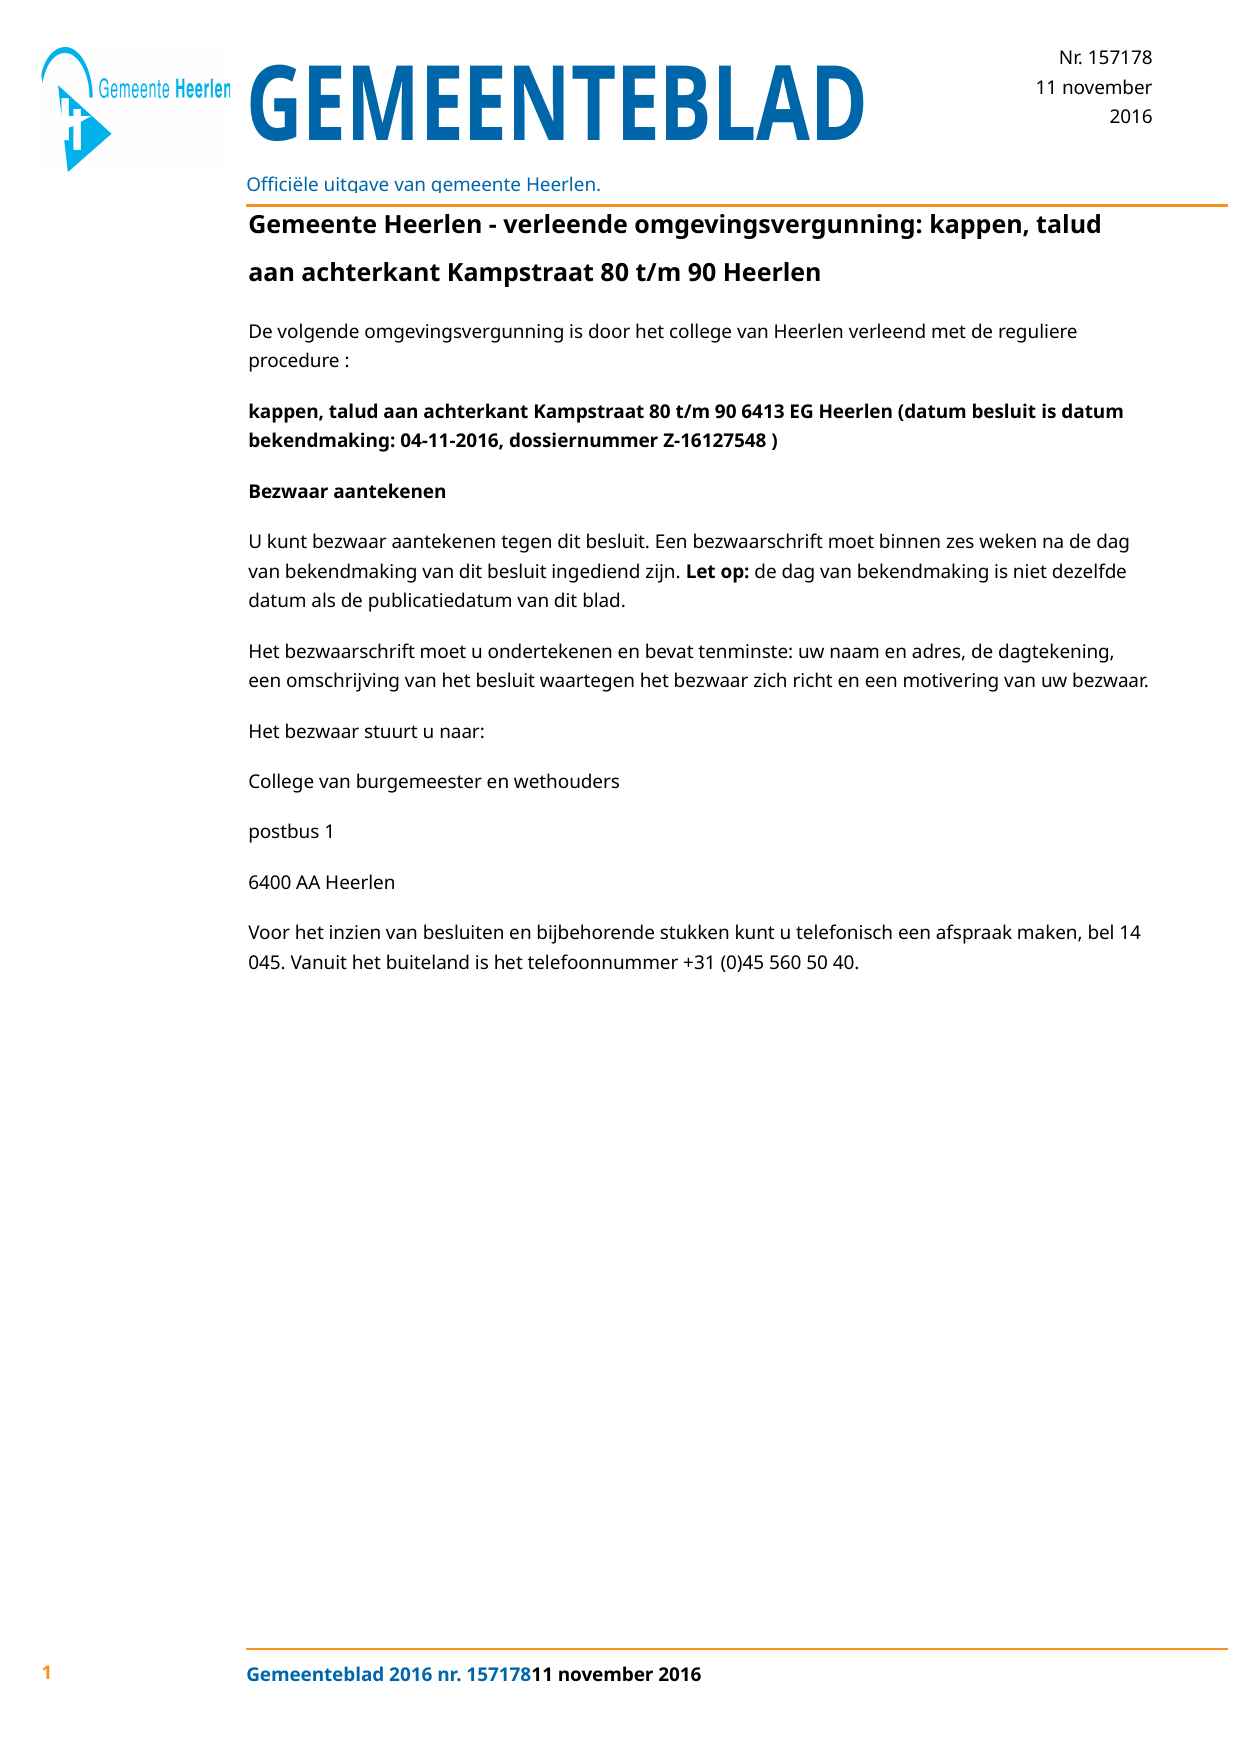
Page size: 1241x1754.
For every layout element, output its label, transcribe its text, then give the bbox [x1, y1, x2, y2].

text Voor het inzien van besluiten en bijbehorende stukken kunt u telefonisch een afspraak maken, bel 14 045. Vanuit het buiteland is het telefoonnummer +31 (0)45 560 50 40. [248, 919, 1152, 975]
text College van burgemeester en wethouders [248, 768, 1152, 794]
text postbus 1 [248, 819, 1152, 844]
text Het bezwaarschrift moet u ondertekenen en bevat tenminste: uw naam en adres, de dagtekening, een omschrijving van het besluit waartegen het bezwaar zich richt en een motivering van uw bezwaar. [248, 638, 1152, 693]
text De volgende omgevingsvergunning is door het college van Heerlen verleend met de reguliere procedure : [248, 318, 1152, 373]
text Het bezwaar stuurt u naar: [248, 718, 1152, 744]
text kappen, talud aan achterkant Kampstraat 80 t/m 90 6413 EG Heerlen (datum besluit is datum bekendmaking: 04-11-2016, dossiernummer Z-16127548 ) [248, 398, 1152, 453]
text 6400 AA Heerlen [248, 869, 1152, 895]
picture [41, 47, 231, 172]
picture [41, 47, 58, 70]
text Gemeente Heerlen - verleende omgevingsvergunning: kappen, talud aan achterkant Kampstraat 80 t/m 90 Heerlen [248, 207, 1152, 288]
text U kunt bezwaar aantekenen tegen dit besluit. Een bezwaarschrift moet binnen zes weken na de dag van bekendmaking van dit besluit ingediend zijn. Let op: de dag van bekendmaking is niet dezelfde datum als de publicatiedatum van dit blad. [248, 528, 1152, 613]
text Bezwaar aantekenen [248, 478, 1152, 504]
